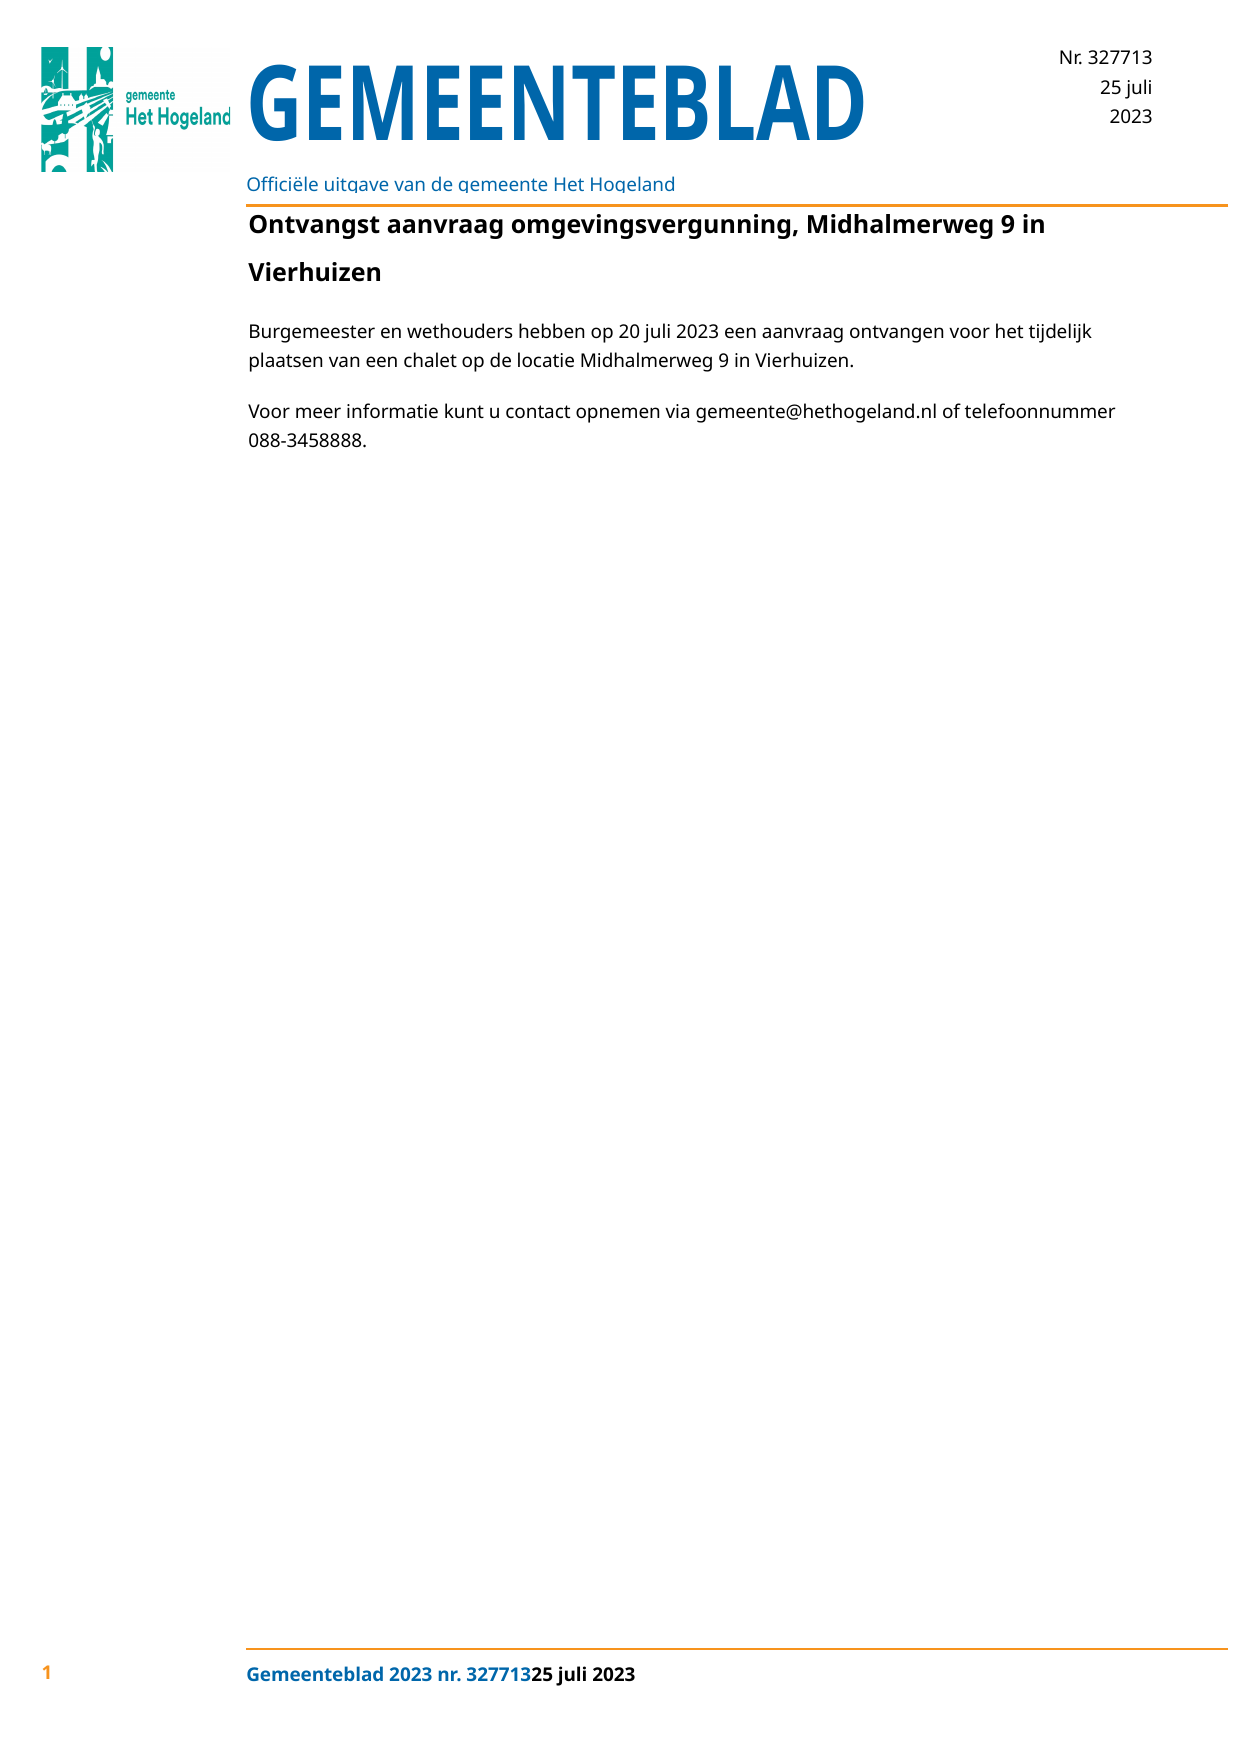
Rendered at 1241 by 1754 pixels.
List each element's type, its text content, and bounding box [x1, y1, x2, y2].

text Voor meer informatie kunt u contact opnemen via gemeente@hethogeland.nl of telefoonnummer 088-3458888. [248, 398, 1152, 453]
picture [41, 47, 231, 172]
text Burgemeester en wethouders hebben op 20 juli 2023 een aanvraag ontvangen voor het tijdelijk plaatsen van een chalet op de locatie Midhalmerweg 9 in Vierhuizen. [248, 318, 1152, 373]
text Ontvangst aanvraag omgevingsvergunning, Midhalmerweg 9 in Vierhuizen [248, 207, 1152, 288]
